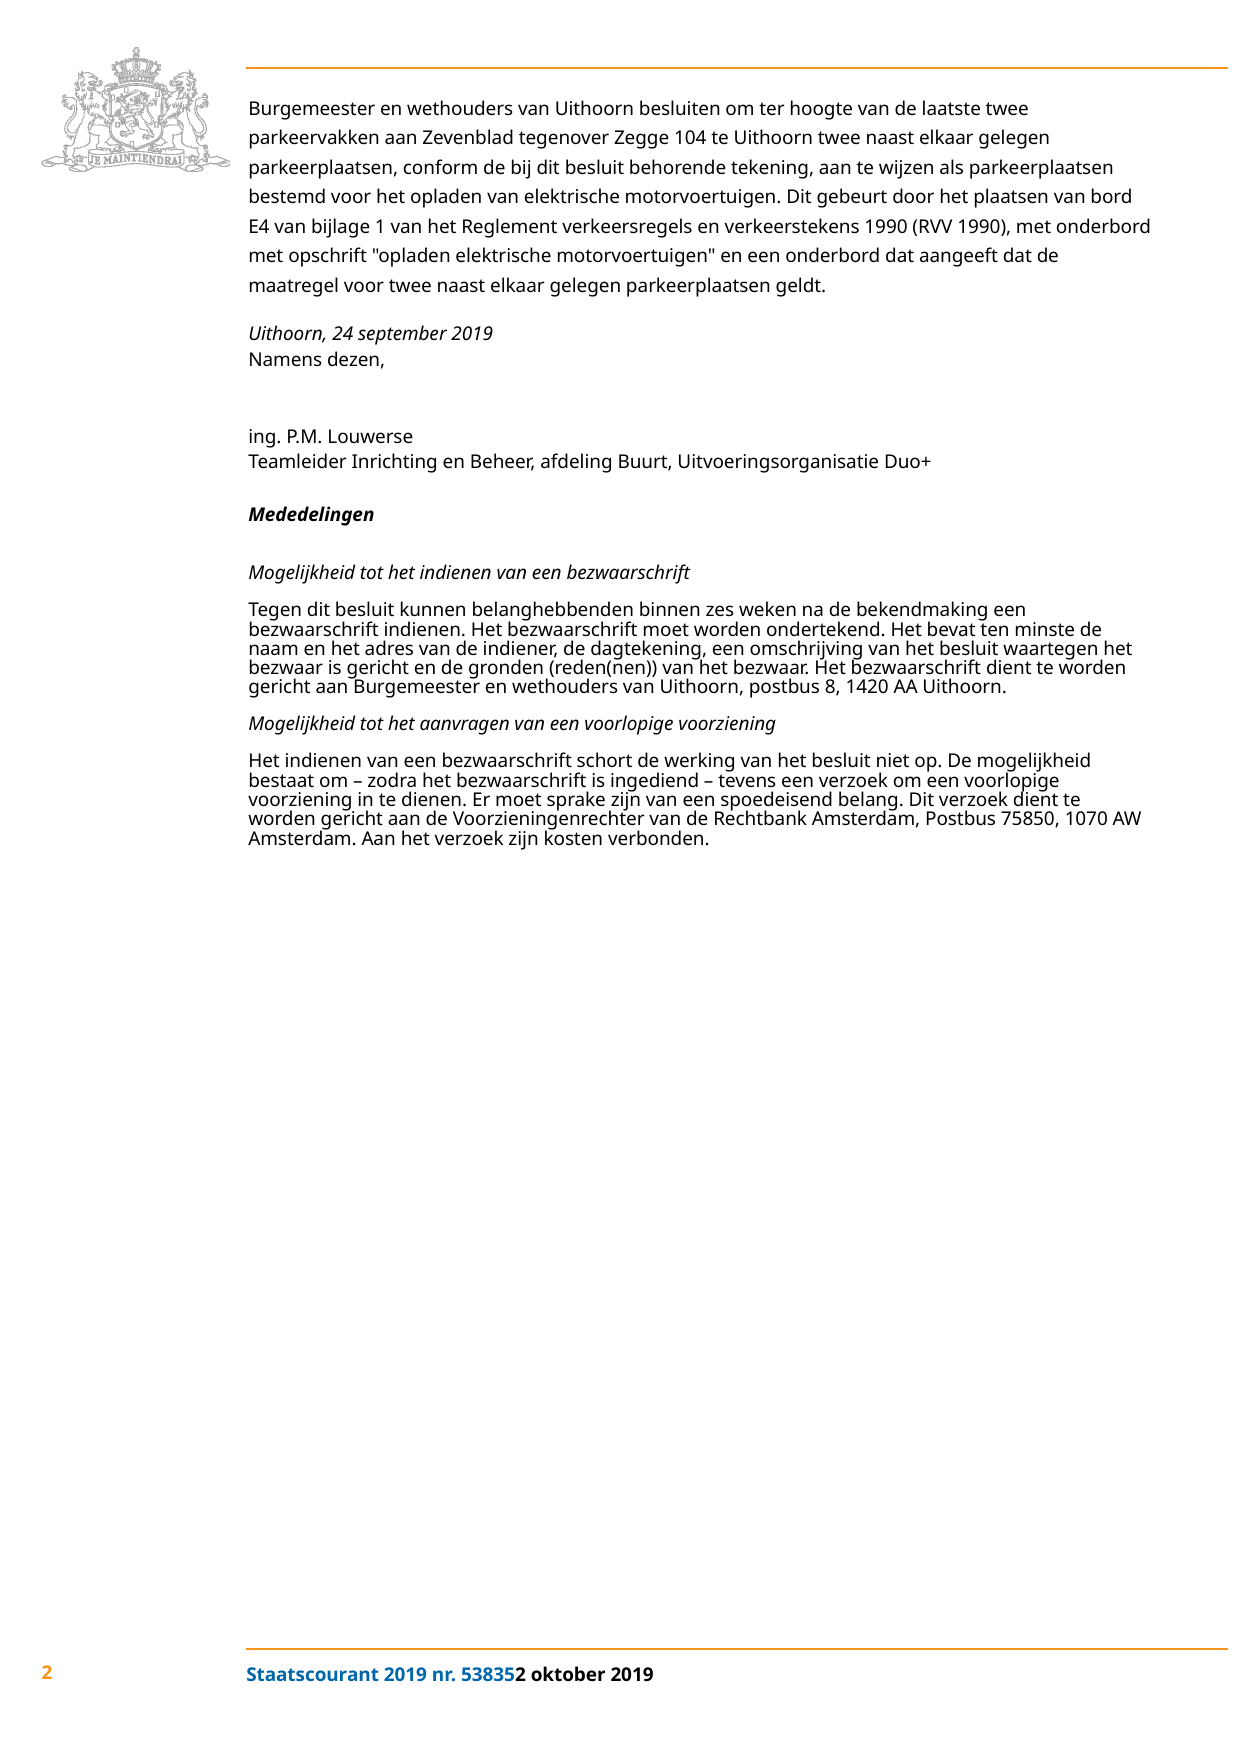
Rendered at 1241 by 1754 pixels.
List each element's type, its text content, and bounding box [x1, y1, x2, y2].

picture [41, 47, 231, 172]
text Tegen dit besluit kunnen belanghebbenden binnen zes weken na de bekendmaking een bezwaarschrift indienen. Het bezwaarschrift moet worden ondertekend. Het bevat ten minste de naam en het adres van de indiener, de dagtekening, een omschrijving van het besluit waartegen het bezwaar is gericht en de gronden (reden(nen)) van het bezwaar. Het bezwaarschrift dient te worden gericht aan Burgemeester en wethouders van Uithoorn, postbus 8, 1420 AA Uithoorn. [248, 601, 1152, 698]
text Namens dezen, [248, 346, 1152, 372]
text Mededelingen [248, 502, 1152, 527]
text Uithoorn, 24 september 2019 [248, 320, 1152, 346]
text Burgemeester en wethouders van Uithoorn besluiten om ter hoogte van de laatste twee parkeervakken aan Zevenblad tegenover Zegge 104 te Uithoorn twee naast elkaar gelegen parkeerplaatsen, conform de bij dit besluit behorende tekening, aan te wijzen als parkeerplaatsen bestemd voor het opladen van elektrische motorvoertuigen. Dit gebeurt door het plaatsen van bord E4 van bijlage 1 van het Reglement verkeersregels en verkeerstekens 1990 (RVV 1990), met onderbord met opschrift "opladen elektrische motorvoertuigen" en een onderbord dat aangeeft dat de maatregel voor twee naast elkaar gelegen parkeerplaatsen geldt. [248, 95, 1152, 298]
text Teamleider Inrichting en Beheer, afdeling Buurt, Uitvoeringsorganisatie Duo+ [248, 449, 1152, 474]
text Mogelijkheid tot het indienen van een bezwaarschrift [248, 564, 1152, 584]
text ing. P.M. Louwerse [248, 423, 1152, 449]
text Mogelijkheid tot het aanvragen van een voorlopige voorziening [248, 715, 1152, 735]
text Het indienen van een bezwaarschrift schort de werking van het besluit niet op. De mogelijkheid bestaat om – zodra het bezwaarschrift is ingediend – tevens een verzoek om een voorlopige voorziening in te dienen. Er moet sprake zijn van een spoedeisend belang. Dit verzoek dient te worden gericht aan de Voorzieningenrechter van de Rechtbank Amsterdam, Postbus 75850, 1070 AW Amsterdam. Aan het verzoek zijn kosten verbonden. [248, 752, 1152, 849]
